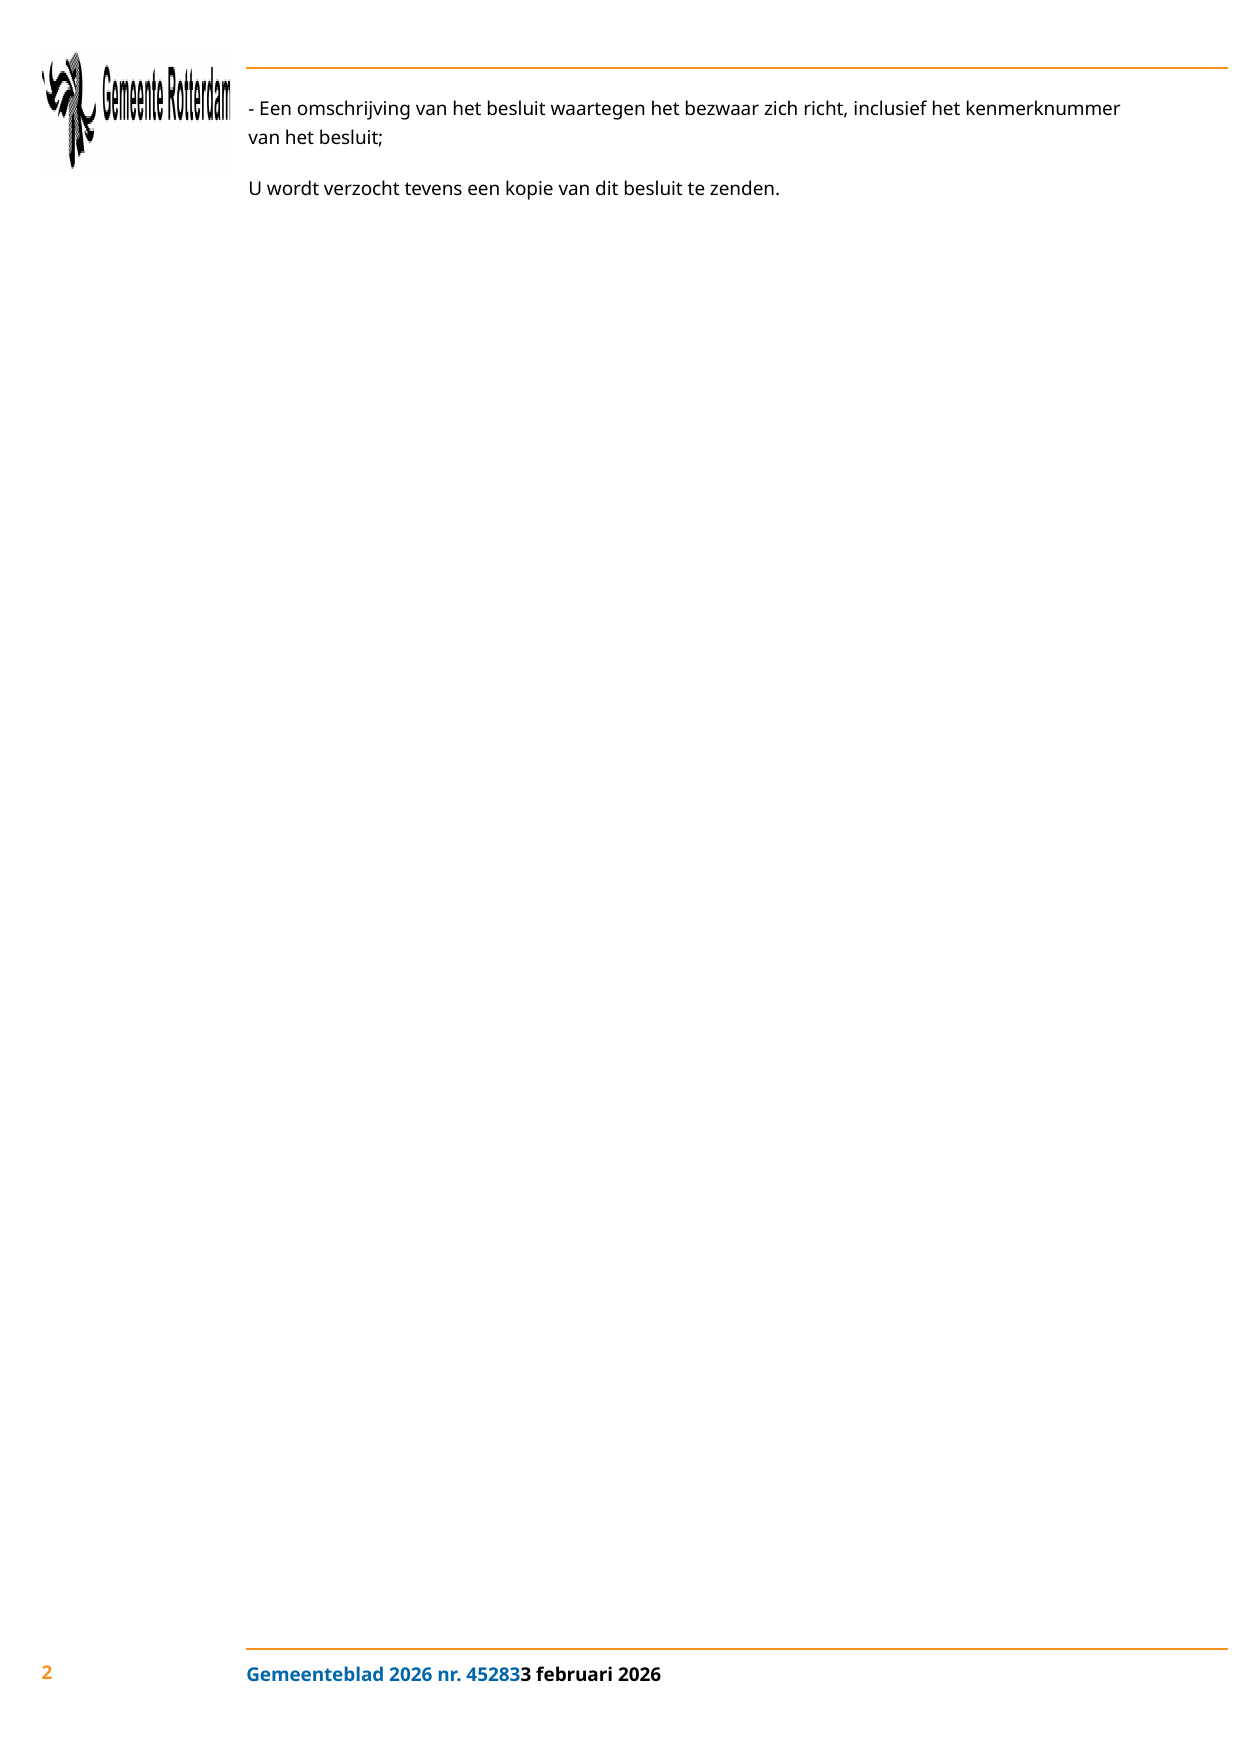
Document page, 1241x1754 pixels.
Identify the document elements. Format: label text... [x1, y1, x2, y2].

text - Een omschrijving van het besluit waartegen het bezwaar zich richt, inclusief het kenmerknummer van het besluit; [248, 95, 1152, 150]
text U wordt verzocht tevens een kopie van dit besluit te zenden. [248, 175, 1152, 201]
picture [41, 47, 231, 172]
